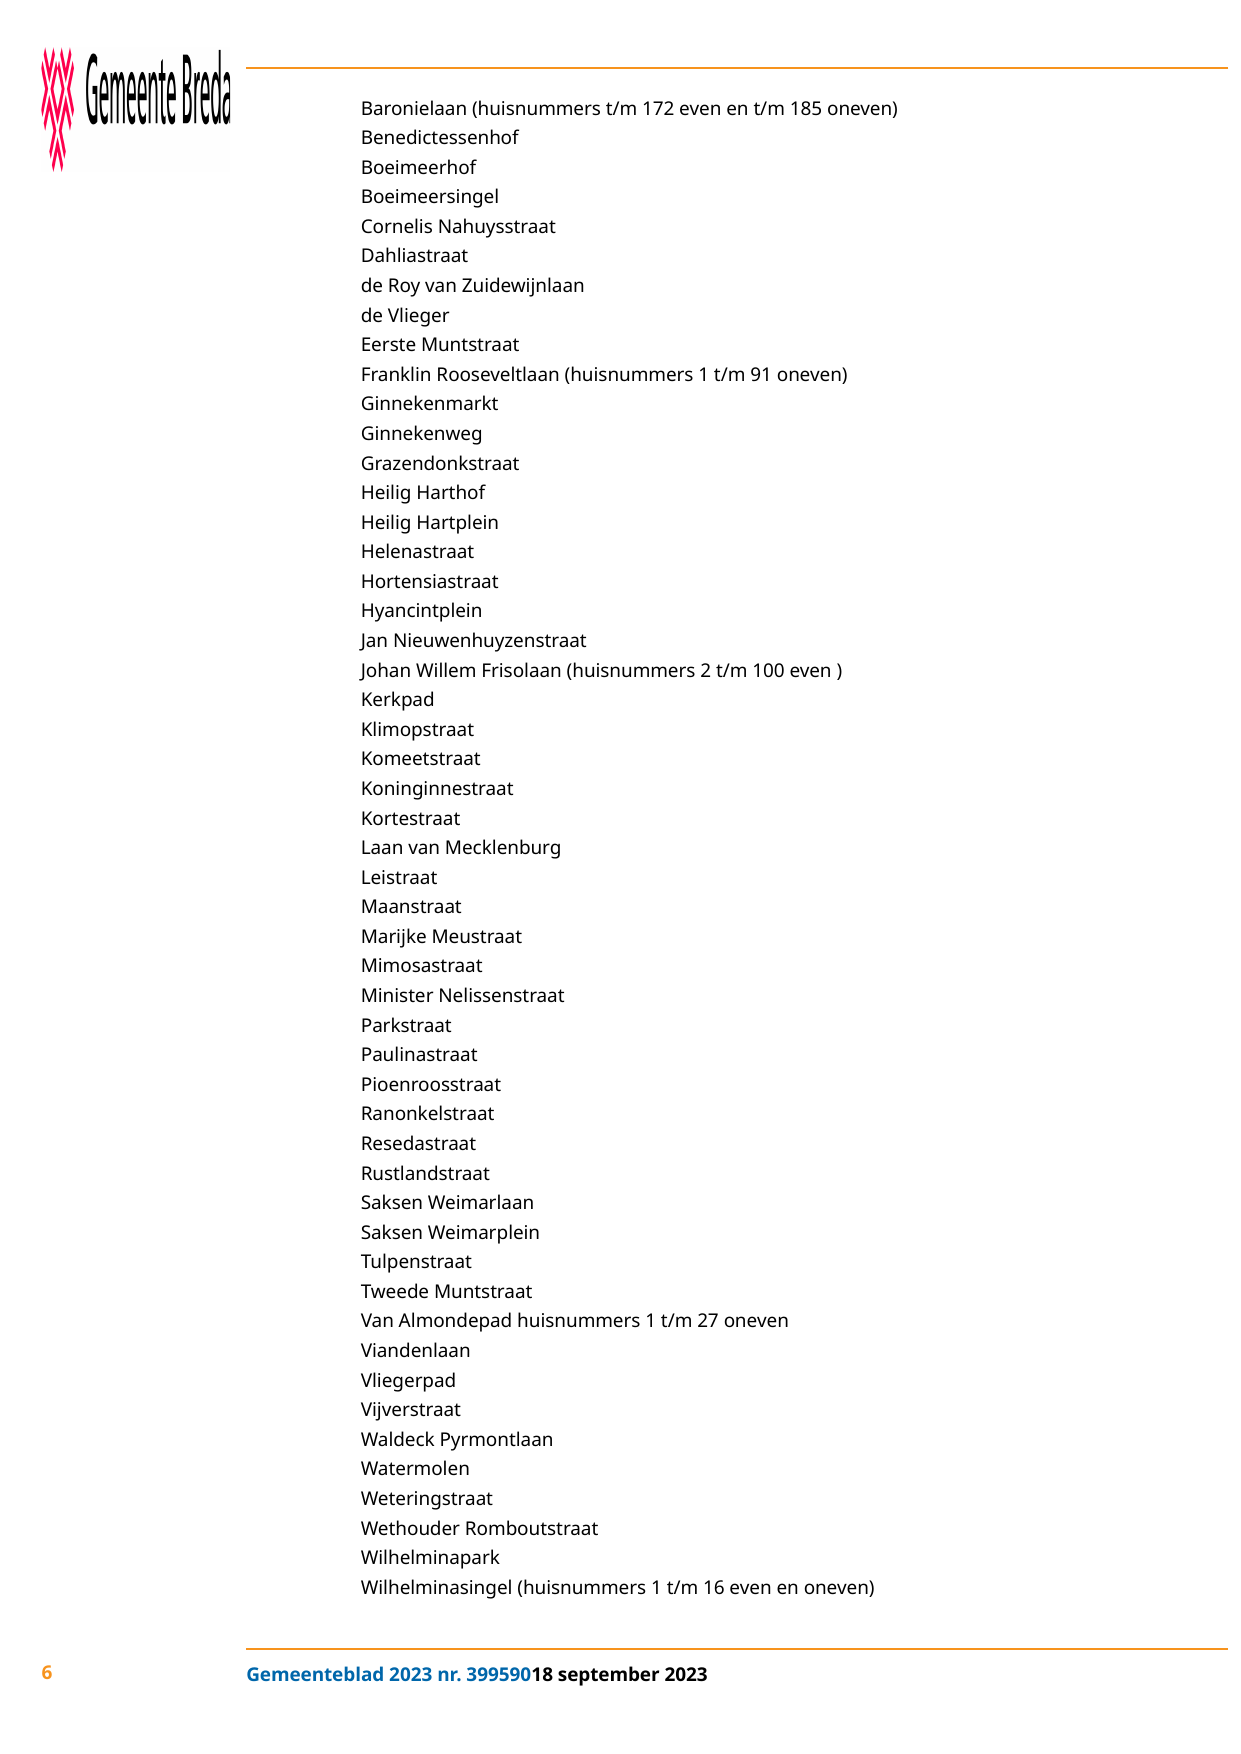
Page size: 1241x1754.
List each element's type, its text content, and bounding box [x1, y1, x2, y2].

list Jan Nieuwenhuyzenstraat [323, 627, 1152, 653]
list Minister Nelissenstraat [323, 982, 1152, 1008]
list Grazendonkstraat [323, 450, 1152, 476]
list Waldeck Pyrmontlaan [323, 1426, 1152, 1452]
list de Vlieger [323, 302, 1152, 328]
list Wethouder Romboutstraat [323, 1515, 1152, 1541]
list Helenastraat [323, 538, 1152, 564]
list Kerkpad [323, 686, 1152, 712]
list Eerste Muntstraat [323, 331, 1152, 357]
list Klimopstraat [323, 716, 1152, 742]
list Viandenlaan [323, 1337, 1152, 1363]
list Hortensiastraat [323, 568, 1152, 594]
list Komeetstraat [323, 746, 1152, 771]
list Ginnekenmarkt [323, 391, 1152, 416]
list Boeimeersingel [323, 183, 1152, 209]
list Resedastraat [323, 1130, 1152, 1156]
list Vliegerpad [323, 1367, 1152, 1393]
list Saksen Weimarlaan [323, 1189, 1152, 1215]
list Rustlandstraat [323, 1160, 1152, 1186]
picture [41, 47, 231, 172]
list Pioenroosstraat [323, 1071, 1152, 1097]
list Maanstraat [323, 893, 1152, 919]
list Tulpenstraat [323, 1248, 1152, 1274]
list Dahliastraat [323, 243, 1152, 268]
list Baronielaan (huisnummers t/m 172 even en t/m 185 oneven) [323, 95, 1152, 121]
list Heilig Harthof [323, 479, 1152, 505]
list Ranonkelstraat [323, 1101, 1152, 1126]
list Weteringstraat [323, 1485, 1152, 1511]
list Boeimeerhof [323, 154, 1152, 180]
list Cornelis Nahuysstraat [323, 213, 1152, 239]
list Koninginnestraat [323, 775, 1152, 801]
list Johan Willem Frisolaan (huisnummers 2 t/m 100 even ) [323, 657, 1152, 683]
list Marijke Meustraat [323, 923, 1152, 949]
list de Roy van Zuidewijnlaan [323, 272, 1152, 298]
list Paulinastraat [323, 1041, 1152, 1067]
list Ginnekenweg [323, 420, 1152, 446]
list Wilhelminasingel (huisnummers 1 t/m 16 even en oneven) [323, 1574, 1152, 1600]
list Leistraat [323, 864, 1152, 890]
list Van Almondepad huisnummers 1 t/m 27 oneven [323, 1308, 1152, 1333]
list Benedictessenhof [323, 124, 1152, 150]
list Hyancintplein [323, 598, 1152, 623]
list Vijverstraat [323, 1396, 1152, 1422]
list Tweede Muntstraat [323, 1278, 1152, 1304]
list Kortestraat [323, 805, 1152, 831]
list Saksen Weimarplein [323, 1219, 1152, 1245]
list Parkstraat [323, 1012, 1152, 1038]
list Laan van Mecklenburg [323, 834, 1152, 860]
list Franklin Rooseveltlaan (huisnummers 1 t/m 91 oneven) [323, 361, 1152, 387]
list Mimosastraat [323, 953, 1152, 978]
list Heilig Hartplein [323, 509, 1152, 535]
list Watermolen [323, 1456, 1152, 1481]
list Wilhelminapark [323, 1544, 1152, 1570]
